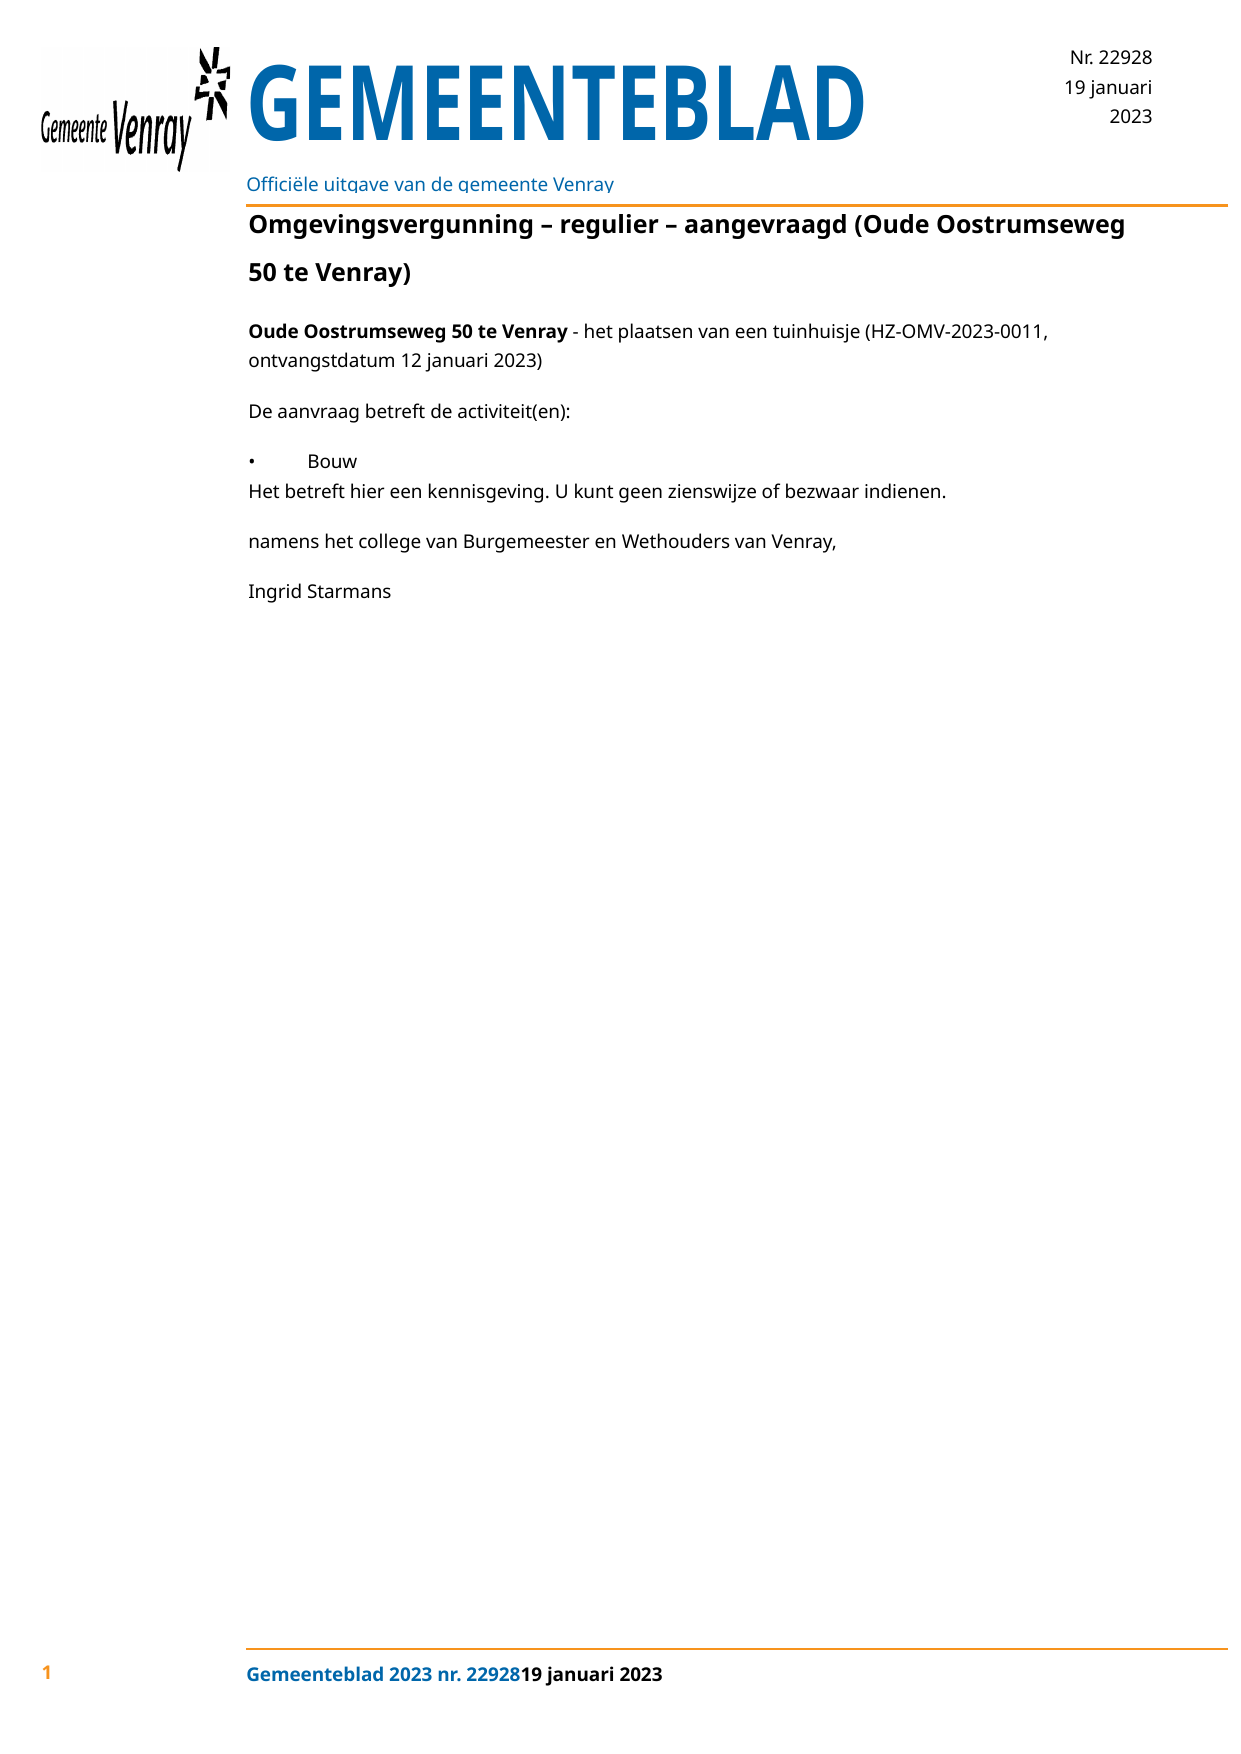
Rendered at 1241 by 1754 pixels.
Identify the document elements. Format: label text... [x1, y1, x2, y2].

list Bouw [248, 448, 1152, 474]
text Omgevingsvergunning – regulier – aangevraagd (Oude Oostrumseweg 50 te Venray) [248, 207, 1152, 288]
text De aanvraag betreft de activiteit(en): [248, 398, 1152, 424]
text Ingrid Starmans [248, 579, 1152, 604]
picture [41, 47, 231, 172]
text namens het college van Burgemeester en Wethouders van Venray, [248, 528, 1152, 554]
text Het betreft hier een kennisgeving. U kunt geen zienswijze of bezwaar indienen. [248, 478, 1152, 504]
text Oude Oostrumseweg 50 te Venray - het plaatsen van een tuinhuisje (HZ-OMV-2023-0011, ontvangstdatum 12 januari 2023) [248, 318, 1152, 373]
